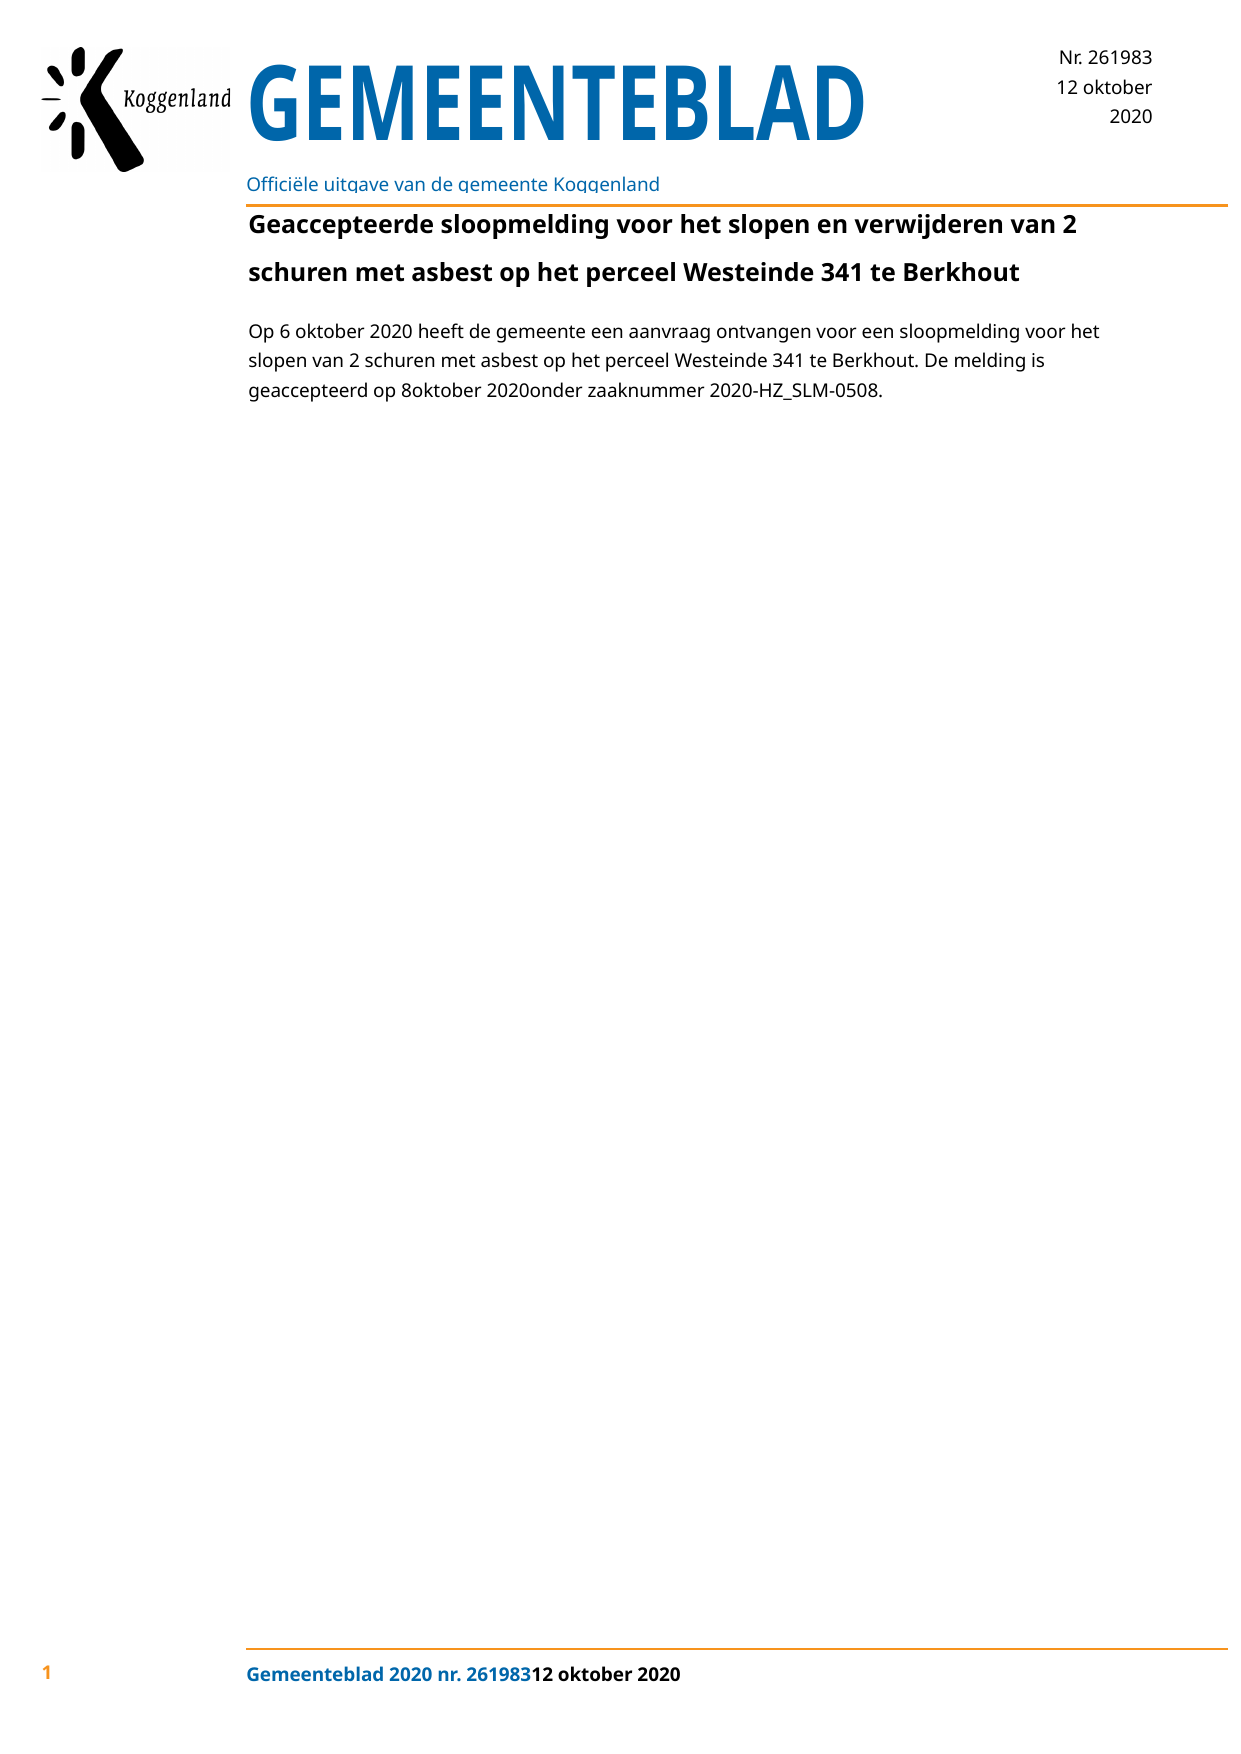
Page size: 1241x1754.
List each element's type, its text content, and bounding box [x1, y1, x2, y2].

picture [41, 47, 231, 172]
text Geaccepteerde sloopmelding voor het slopen en verwijderen van 2 schuren met asbest op het perceel Westeinde 341 te Berkhout [248, 207, 1152, 288]
text Op 6 oktober 2020 heeft de gemeente een aanvraag ontvangen voor een sloopmelding voor het slopen van 2 schuren met asbest op het perceel Westeinde 341 te Berkhout. De melding is geaccepteerd op 8oktober 2020onder zaaknummer 2020-HZ_SLM-0508. [248, 318, 1152, 403]
